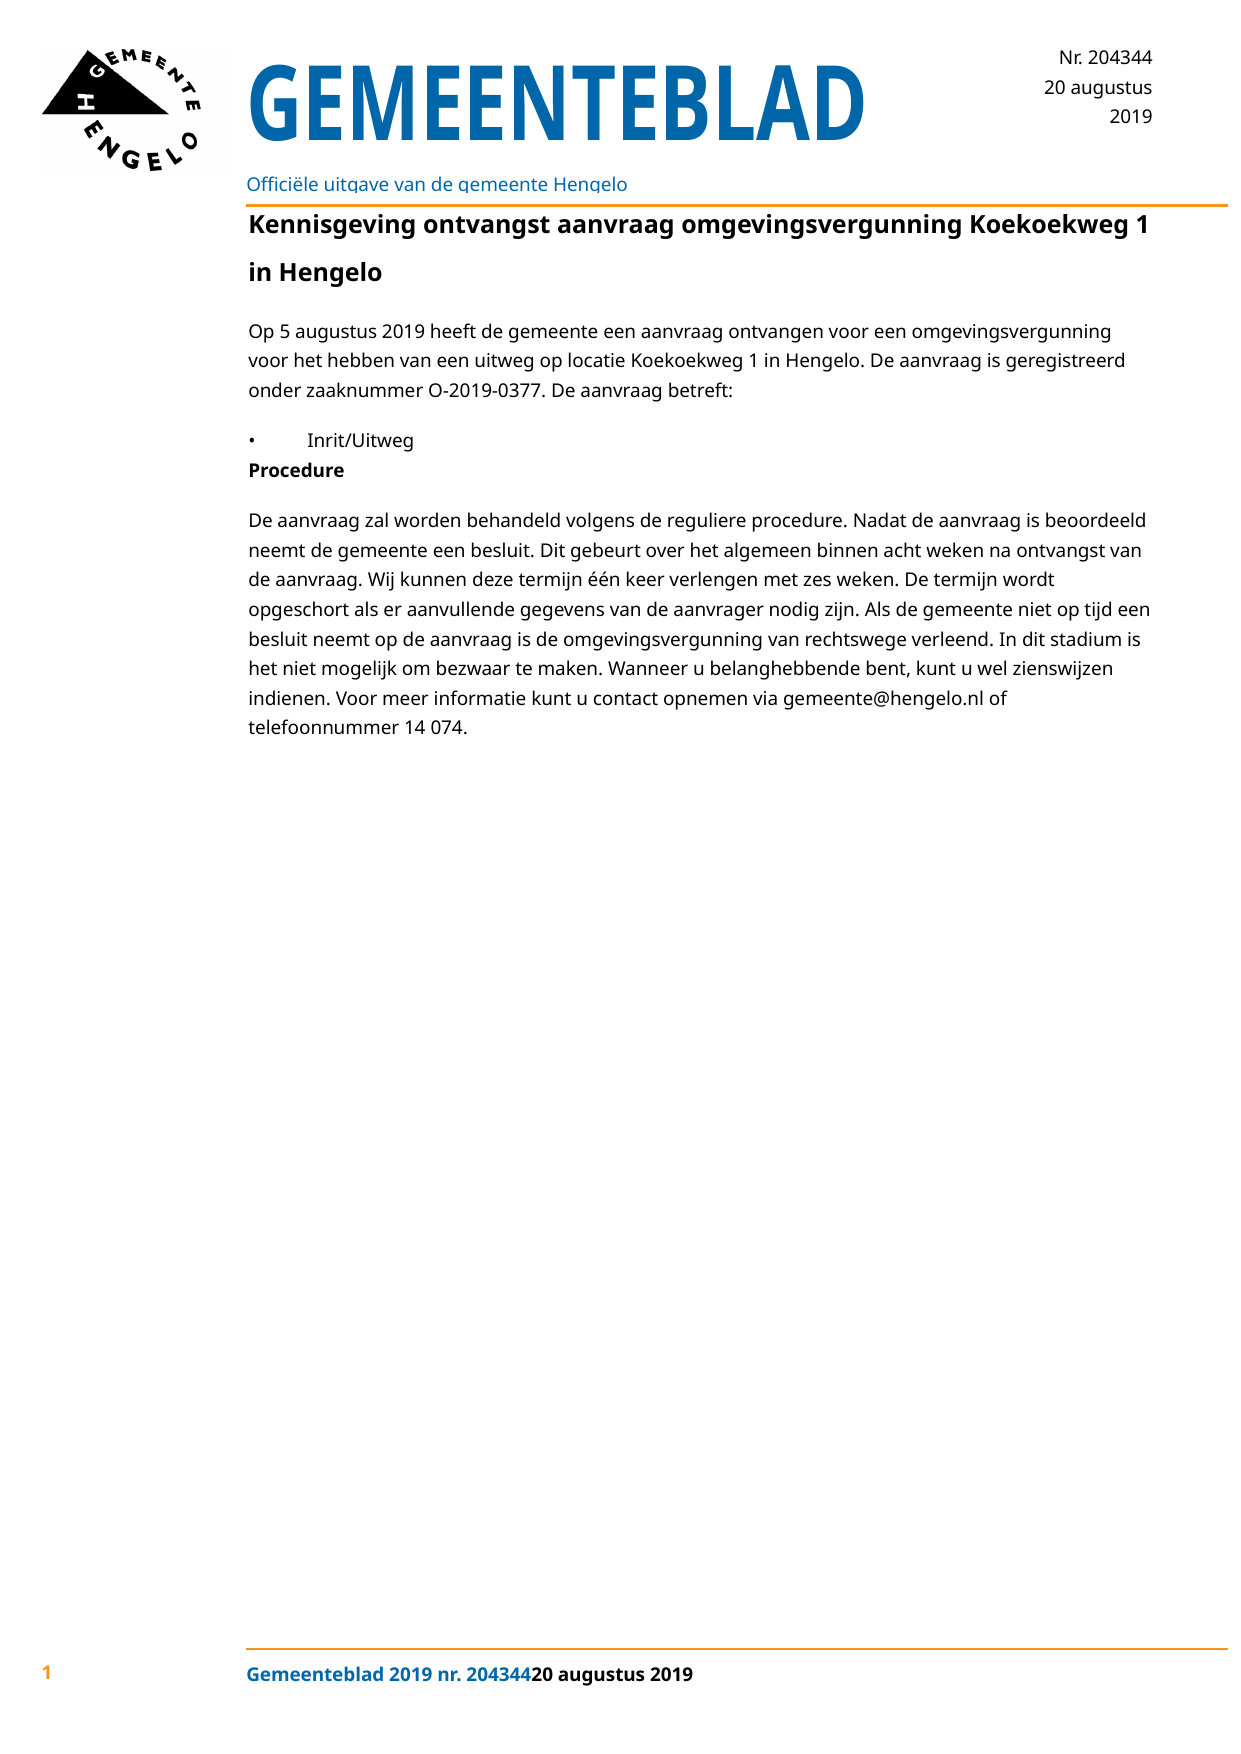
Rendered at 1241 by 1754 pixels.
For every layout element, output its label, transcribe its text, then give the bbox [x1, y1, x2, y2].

text De aanvraag zal worden behandeld volgens de reguliere procedure. Nadat de aanvraag is beoordeeld neemt de gemeente een besluit. Dit gebeurt over het algemeen binnen acht weken na ontvangst van de aanvraag. Wij kunnen deze termijn één keer verlengen met zes weken. De termijn wordt opgeschort als er aanvullende gegevens van de aanvrager nodig zijn. Als de gemeente niet op tijd een besluit neemt op de aanvraag is de omgevingsvergunning van rechtswege verleend. In dit stadium is het niet mogelijk om bezwaar te maken. Wanneer u belanghebbende bent, kunt u wel zienswijzen indienen. Voor meer informatie kunt u contact opnemen via gemeente@hengelo.nl of telefoonnummer 14 074. [248, 507, 1152, 740]
picture [41, 47, 231, 172]
text Procedure [248, 457, 1152, 483]
text Op 5 augustus 2019 heeft de gemeente een aanvraag ontvangen voor een omgevingsvergunning voor het hebben van een uitweg op locatie Koekoekweg 1 in Hengelo. De aanvraag is geregistreerd onder zaaknummer O-2019-0377. De aanvraag betreft: [248, 318, 1152, 403]
list Inrit/Uitweg [248, 427, 1152, 453]
text Kennisgeving ontvangst aanvraag omgevingsvergunning Koekoekweg 1 in Hengelo [248, 207, 1152, 288]
